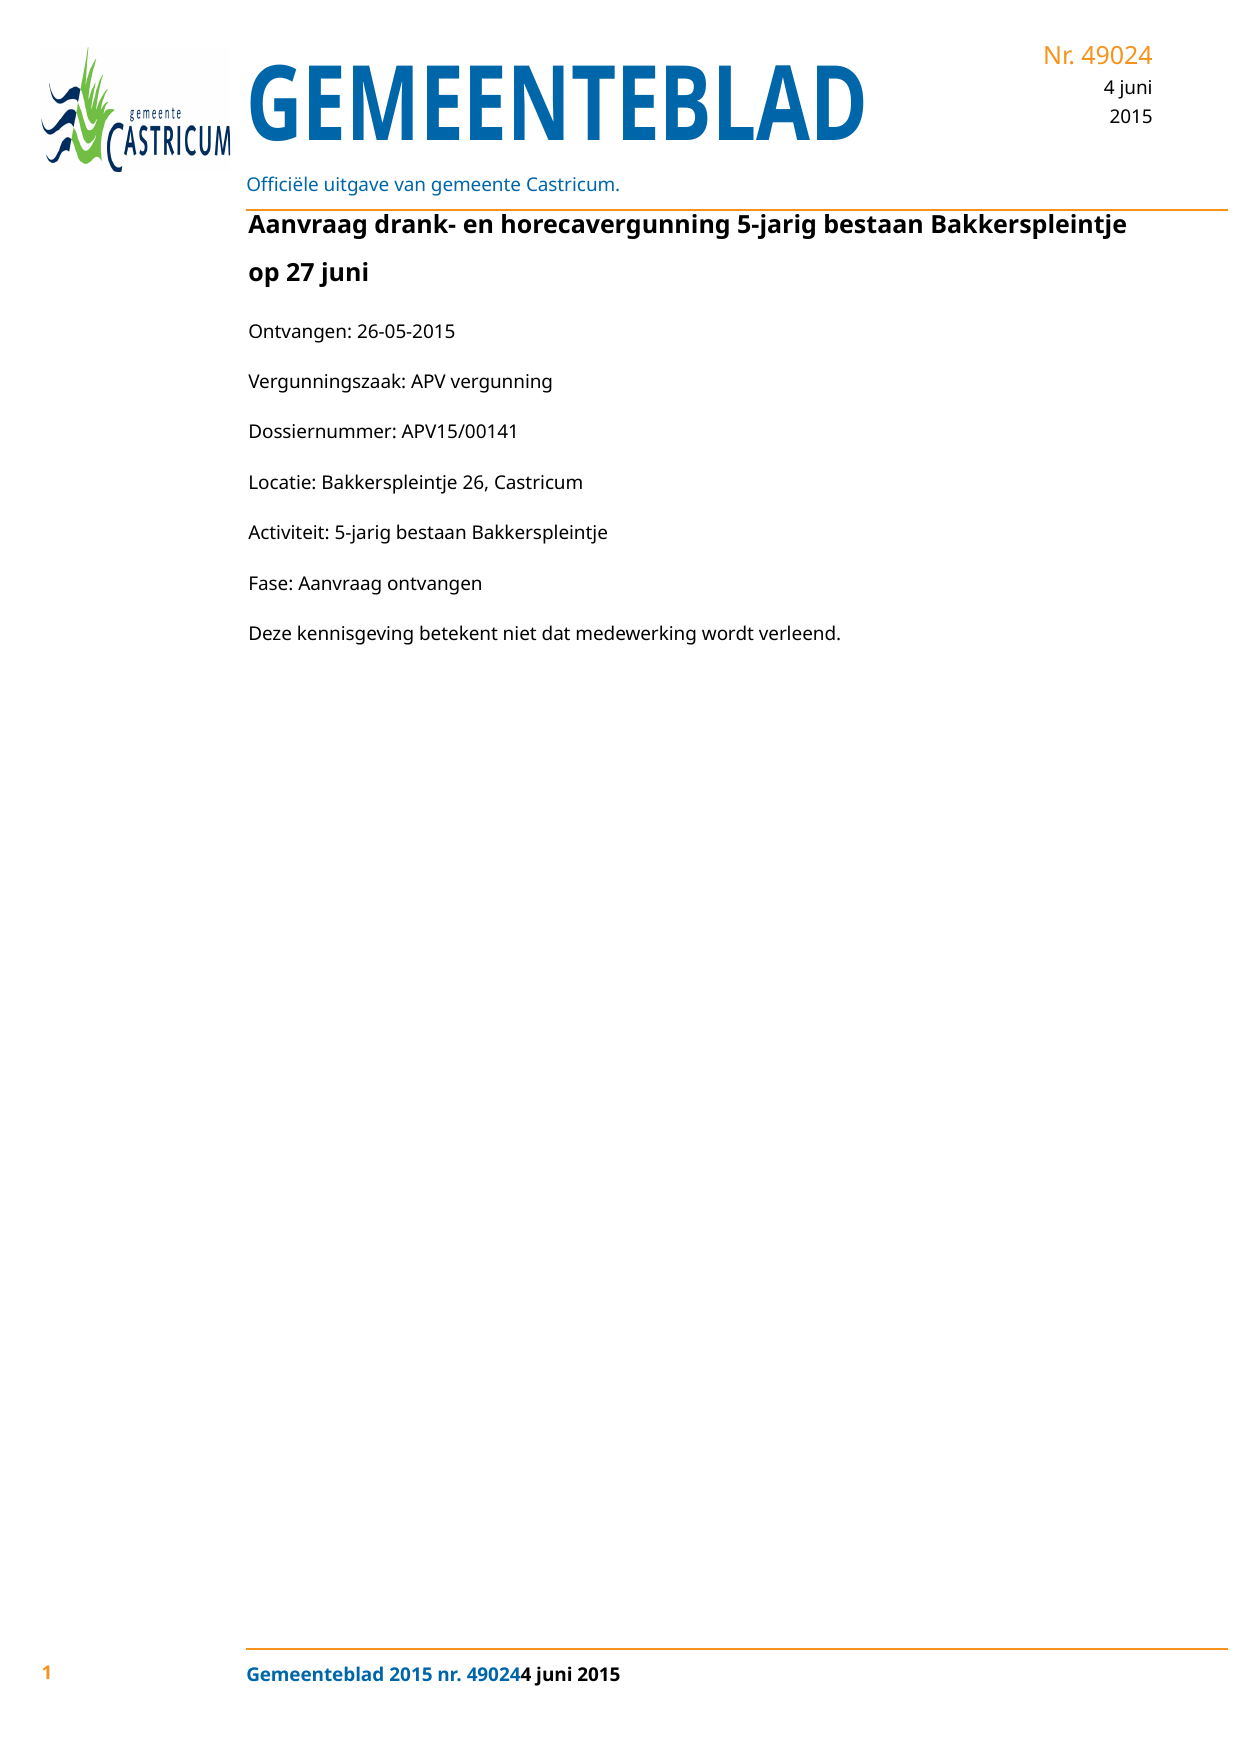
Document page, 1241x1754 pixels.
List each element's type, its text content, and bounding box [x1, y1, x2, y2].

text Locatie: Bakkerspleintje 26, Castricum [248, 469, 1152, 495]
text Activiteit: 5-jarig bestaan Bakkerspleintje [248, 519, 1152, 545]
text Dossiernummer: APV15/00141 [248, 419, 1152, 444]
text Ontvangen: 26-05-2015 [248, 318, 1152, 344]
text Fase: Aanvraag ontvangen [248, 570, 1152, 596]
text Aanvraag drank- en horecavergunning 5-jarig bestaan Bakkerspleintje op 27 juni [248, 211, 1152, 288]
picture [41, 47, 231, 172]
text Vergunningszaak: APV vergunning [248, 368, 1152, 394]
text Deze kennisgeving betekent niet dat medewerking wordt verleend. [248, 620, 1152, 646]
